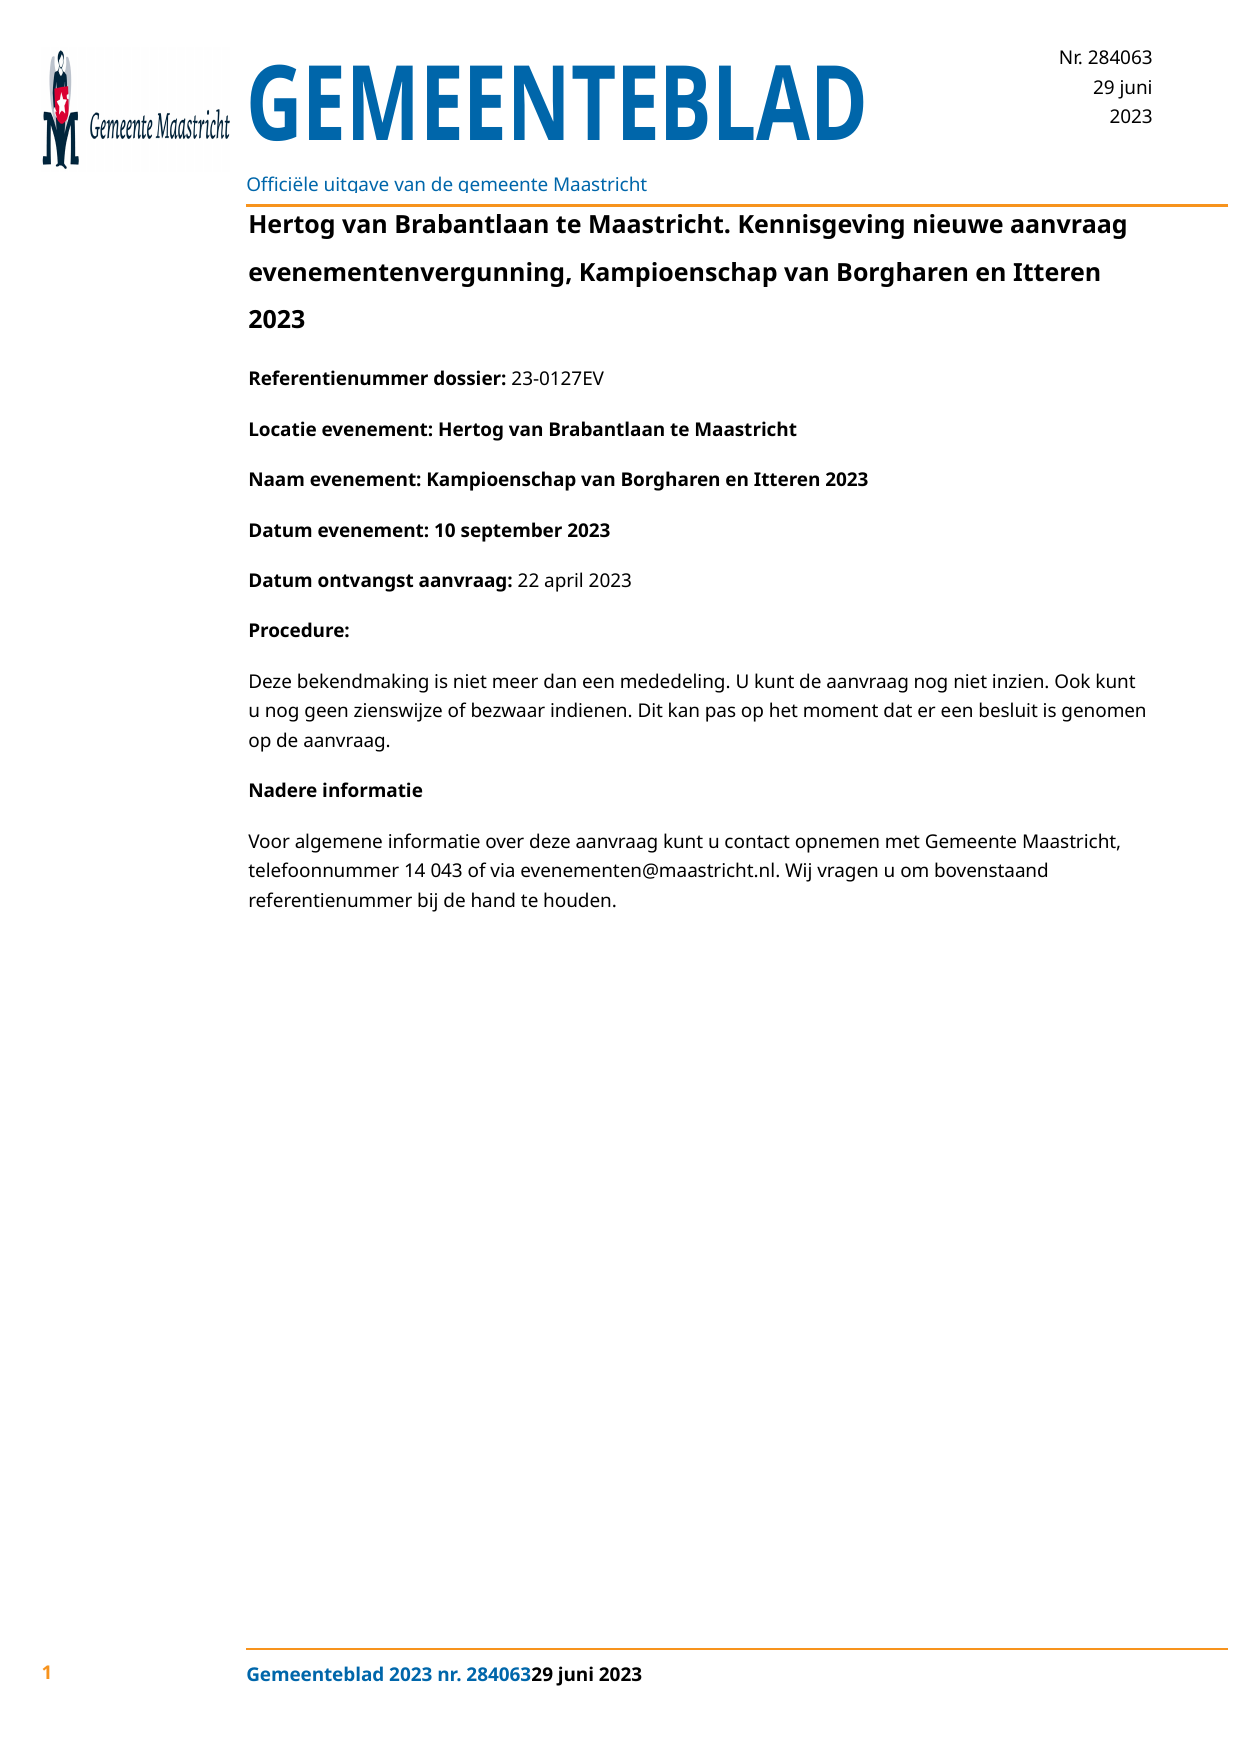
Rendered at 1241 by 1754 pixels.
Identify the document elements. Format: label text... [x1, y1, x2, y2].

text Hertog van Brabantlaan te Maastricht. Kennisgeving nieuwe aanvraag evenementenvergunning, Kampioenschap van Borgharen en Itteren 2023 [248, 207, 1152, 336]
text Deze bekendmaking is niet meer dan een mededeling. U kunt de aanvraag nog niet inzien. Ook kunt u nog geen zienswijze of bezwaar indienen. Dit kan pas op het moment dat er een besluit is genomen op de aanvraag. [248, 668, 1152, 753]
text Datum ontvangst aanvraag: 22 april 2023 [248, 567, 1152, 593]
text Procedure: [248, 618, 1152, 643]
text Locatie evenement: Hertog van Brabantlaan te Maastricht [248, 416, 1152, 442]
text Voor algemene informatie over deze aanvraag kunt u contact opnemen met Gemeente Maastricht, telefoonnummer 14 043 of via evenementen@maastricht.nl. Wij vragen u om bovenstaand referentienummer bij de hand te houden. [248, 828, 1152, 913]
text Naam evenement: Kampioenschap van Borgharen en Itteren 2023 [248, 466, 1152, 492]
text Referentienummer dossier: 23-0127EV [248, 366, 1152, 391]
text Datum evenement: 10 september 2023 [248, 517, 1152, 542]
picture [41, 47, 231, 172]
text Nadere informatie [248, 778, 1152, 803]
